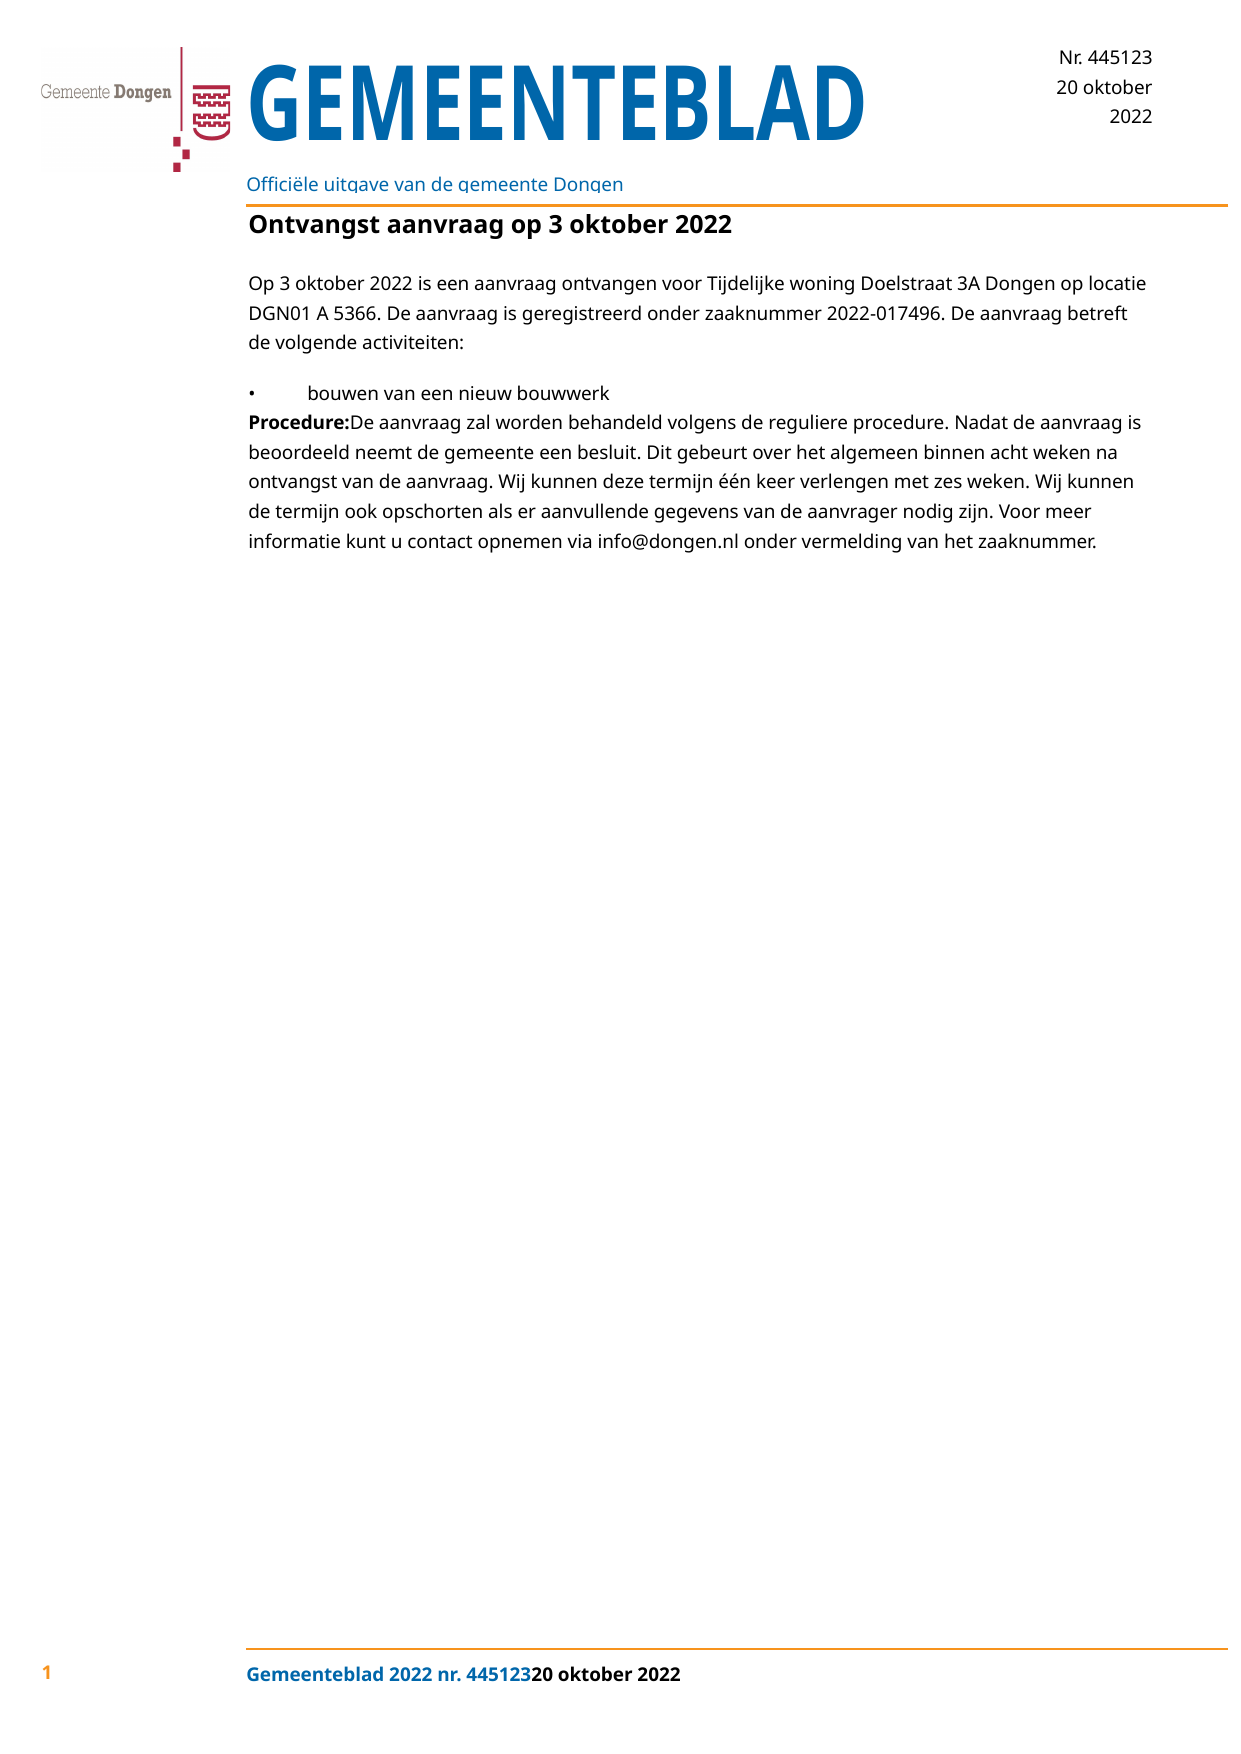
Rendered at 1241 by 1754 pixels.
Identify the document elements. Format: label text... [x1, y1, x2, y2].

text Procedure:De aanvraag zal worden behandeld volgens de reguliere procedure. Nadat de aanvraag is beoordeeld neemt de gemeente een besluit. Dit gebeurt over het algemeen binnen acht weken na ontvangst van de aanvraag. Wij kunnen deze termijn één keer verlengen met zes weken. Wij kunnen de termijn ook opschorten als er aanvullende gegevens van de aanvrager nodig zijn. Voor meer informatie kunt u contact opnemen via info@dongen.nl onder vermelding van het zaaknummer. [248, 409, 1152, 553]
text Ontvangst aanvraag op 3 oktober 2022 [248, 207, 1152, 241]
list bouwen van een nieuw bouwwerk [248, 380, 1152, 406]
text Op 3 oktober 2022 is een aanvraag ontvangen voor Tijdelijke woning Doelstraat 3A Dongen op locatie DGN01 A 5366. De aanvraag is geregistreerd onder zaaknummer 2022-017496. De aanvraag betreft de volgende activiteiten: [248, 270, 1152, 355]
picture [41, 47, 231, 172]
